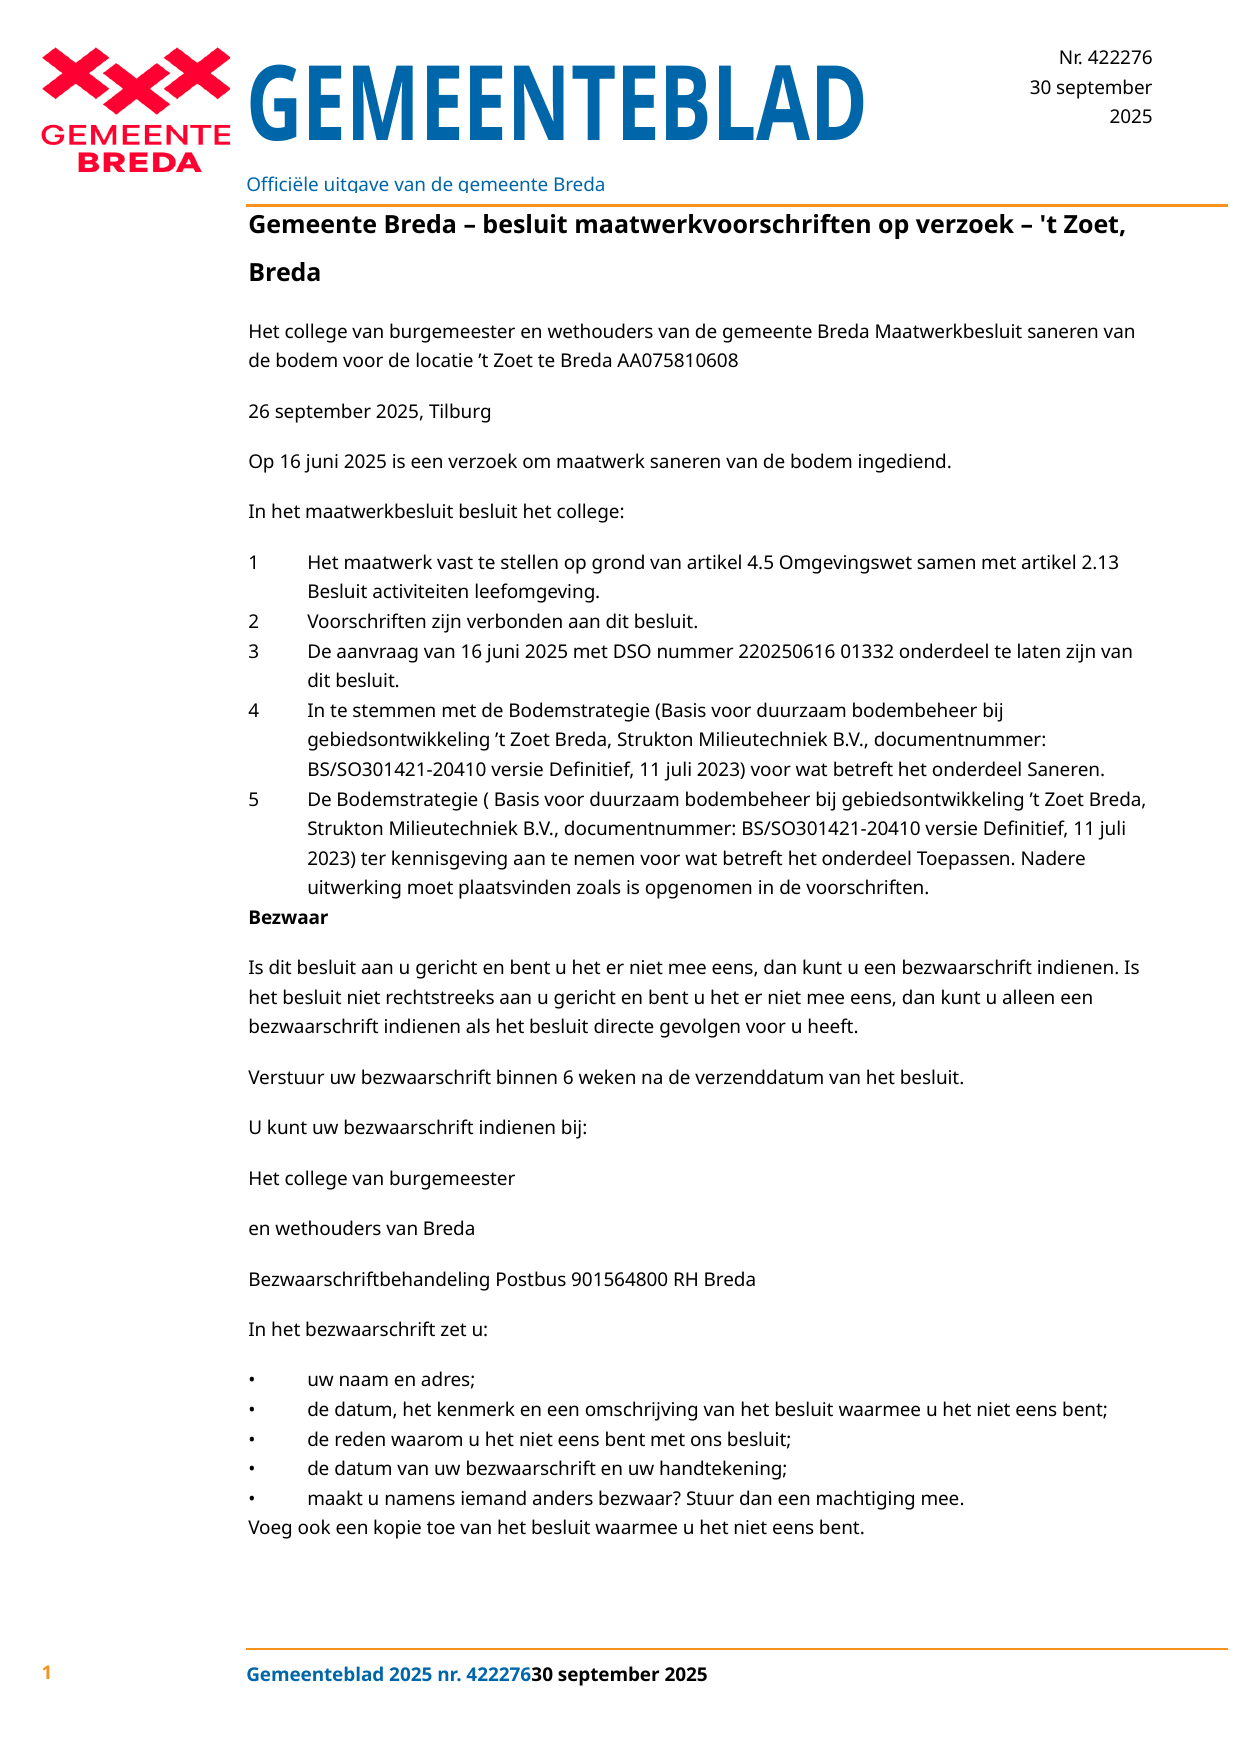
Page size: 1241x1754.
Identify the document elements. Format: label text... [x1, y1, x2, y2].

text Gemeente Breda – besluit maatwerkvoorschriften op verzoek – 't Zoet, Breda [248, 207, 1152, 288]
text Voeg ook een kopie toe van het besluit waarmee u het niet eens bent. [248, 1514, 1152, 1540]
text In het maatwerkbesluit besluit het college: [248, 499, 1152, 524]
text Bezwaar [248, 904, 1152, 930]
list Voorschriften zijn verbonden aan dit besluit. [248, 608, 1152, 634]
text en wethouders van Breda [248, 1215, 1152, 1241]
list de datum van uw bezwaarschrift en uw handtekening; [248, 1455, 1152, 1481]
text In het bezwaarschrift zet u: [248, 1316, 1152, 1342]
text Op 16 juni 2025 is een verzoek om maatwerk saneren van de bodem ingediend. [248, 448, 1152, 474]
text Het college van burgemeester [248, 1165, 1152, 1191]
list De aanvraag van 16 juni 2025 met DSO nummer 220250616 01332 onderdeel te laten zijn van dit besluit. [248, 638, 1152, 693]
list Het maatwerk vast te stellen op grond van artikel 4.5 Omgevingswet samen met artikel 2.13 Besluit activiteiten leefomgeving. [248, 549, 1152, 604]
text U kunt uw bezwaarschrift indienen bij: [248, 1114, 1152, 1140]
text Bezwaarschriftbehandeling Postbus 901564800 RH Breda [248, 1266, 1152, 1292]
text 26 september 2025, Tilburg [248, 398, 1152, 424]
list de reden waarom u het niet eens bent met ons besluit; [248, 1426, 1152, 1452]
list uw naam en adres; [248, 1367, 1152, 1392]
text Verstuur uw bezwaarschrift binnen 6 weken na de verzenddatum van het besluit. [248, 1064, 1152, 1090]
text Is dit besluit aan u gericht en bent u het er niet mee eens, dan kunt u een bezwaarschrift indienen. Is het besluit niet rechtstreeks aan u gericht en bent u het er niet mee eens, dan kunt u alleen een bezwaarschrift indienen als het besluit directe gevolgen voor u heeft. [248, 954, 1152, 1039]
list De Bodemstrategie ( Basis voor duurzaam bodembeheer bij gebiedsontwikkeling ’t Zoet Breda, Strukton Milieutechniek B.V., documentnummer: BS/SO301421-20410 versie Definitief, 11 juli 2023) ter kennisgeving aan te nemen voor wat betreft het onderdeel Toepassen. Nadere uitwerking moet plaatsvinden zoals is opgenomen in de voorschriften. [248, 786, 1152, 900]
picture [41, 47, 231, 172]
text Het college van burgemeester en wethouders van de gemeente Breda Maatwerkbesluit saneren van de bodem voor de locatie ’t Zoet te Breda AA075810608 [248, 318, 1152, 373]
list maakt u namens iemand anders bezwaar? Stuur dan een machtiging mee. [248, 1485, 1152, 1511]
list de datum, het kenmerk en een omschrijving van het besluit waarmee u het niet eens bent; [248, 1396, 1152, 1422]
list In te stemmen met de Bodemstrategie (Basis voor duurzaam bodembeheer bij gebiedsontwikkeling ’t Zoet Breda, Strukton Milieutechniek B.V., documentnummer: BS/SO301421-20410 versie Definitief, 11 juli 2023) voor wat betreft het onderdeel Saneren. [248, 697, 1152, 782]
